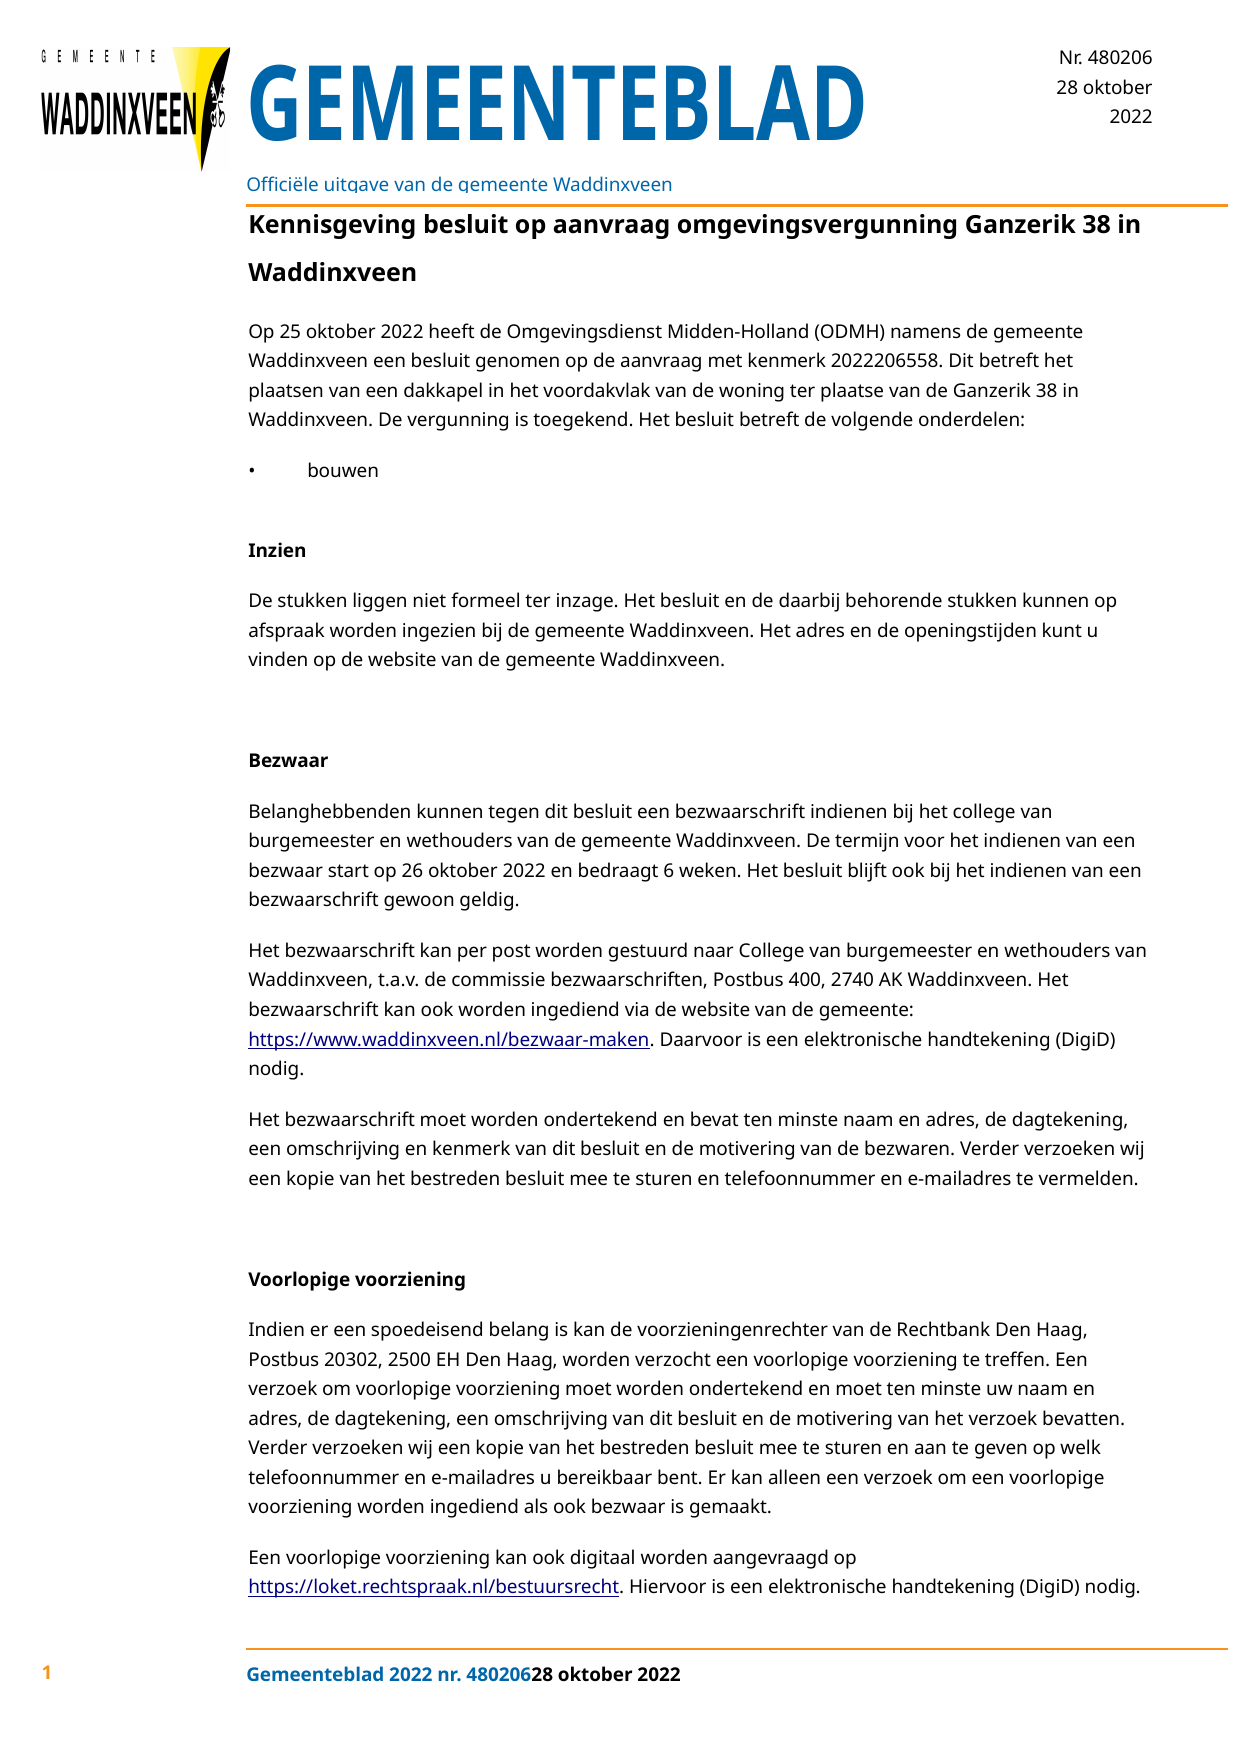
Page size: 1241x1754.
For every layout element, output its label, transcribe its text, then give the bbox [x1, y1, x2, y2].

text Belanghebbenden kunnen tegen dit besluit een bezwaarschrift indienen bij het college van burgemeester en wethouders van de gemeente Waddinxveen. De termijn voor het indienen van een bezwaar start op 26 oktober 2022 en bedraagt 6 weken. Het besluit blijft ook bij het indienen van een bezwaarschrift gewoon geldig. [248, 798, 1152, 912]
text Inzien [248, 537, 1152, 563]
text Het bezwaarschrift moet worden ondertekend en bevat ten minste naam en adres, de dagtekening, een omschrijving en kenmerk van dit besluit en de motivering van de bezwaren. Verder verzoeken wij een kopie van het bestreden besluit mee te sturen en telefoonnummer en e-mailadres te vermelden. [248, 1106, 1152, 1191]
list bouwen [248, 457, 1152, 483]
text Op 25 oktober 2022 heeft de Omgevingsdienst Midden-Holland (ODMH) namens de gemeente Waddinxveen een besluit genomen op de aanvraag met kenmerk 2022206558. Dit betreft het plaatsen van een dakkapel in het voordakvlak van de woning ter plaatse van de Ganzerik 38 in Waddinxveen. De vergunning is toegekend. Het besluit betreft de volgende onderdelen: [248, 318, 1152, 432]
text De stukken liggen niet formeel ter inzage. Het besluit en de daarbij behorende stukken kunnen op afspraak worden ingezien bij de gemeente Waddinxveen. Het adres en de openingstijden kunt u vinden op de website van de gemeente Waddinxveen. [248, 587, 1152, 672]
text Bezwaar [248, 747, 1152, 773]
text Indien er een spoedeisend belang is kan de voorzieningenrechter van de Rechtbank Den Haag, Postbus 20302, 2500 EH Den Haag, worden verzocht een voorlopige voorziening te treffen. Een verzoek om voorlopige voorziening moet worden ondertekend en moet ten minste uw naam en adres, de dagtekening, een omschrijving van dit besluit en de motivering van het verzoek bevatten. Verder verzoeken wij een kopie van het bestreden besluit mee te sturen en aan te geven op welk telefoonnummer en e-mailadres u bereikbaar bent. Er kan alleen een verzoek om een voorlopige voorziening worden ingediend als ook bezwaar is gemaakt. [248, 1316, 1152, 1519]
text Kennisgeving besluit op aanvraag omgevingsvergunning Ganzerik 38 in Waddinxveen [248, 207, 1152, 288]
text Het bezwaarschrift kan per post worden gestuurd naar College van burgemeester en wethouders van Waddinxveen, t.a.v. de commissie bezwaarschriften, Postbus 400, 2740 AK Waddinxveen. Het bezwaarschrift kan ook worden ingediend via de website van de gemeente: https://www.waddinxveen.nl/bezwaar-maken. Daarvoor is een elektronische handtekening (DigiD) nodig. [248, 937, 1152, 1081]
picture [41, 47, 231, 172]
text Voorlopige voorziening [248, 1266, 1152, 1292]
text Een voorlopige voorziening kan ook digitaal worden aangevraagd op https://loket.rechtspraak.nl/bestuursrecht. Hiervoor is een elektronische handtekening (DigiD) nodig. [248, 1544, 1152, 1599]
